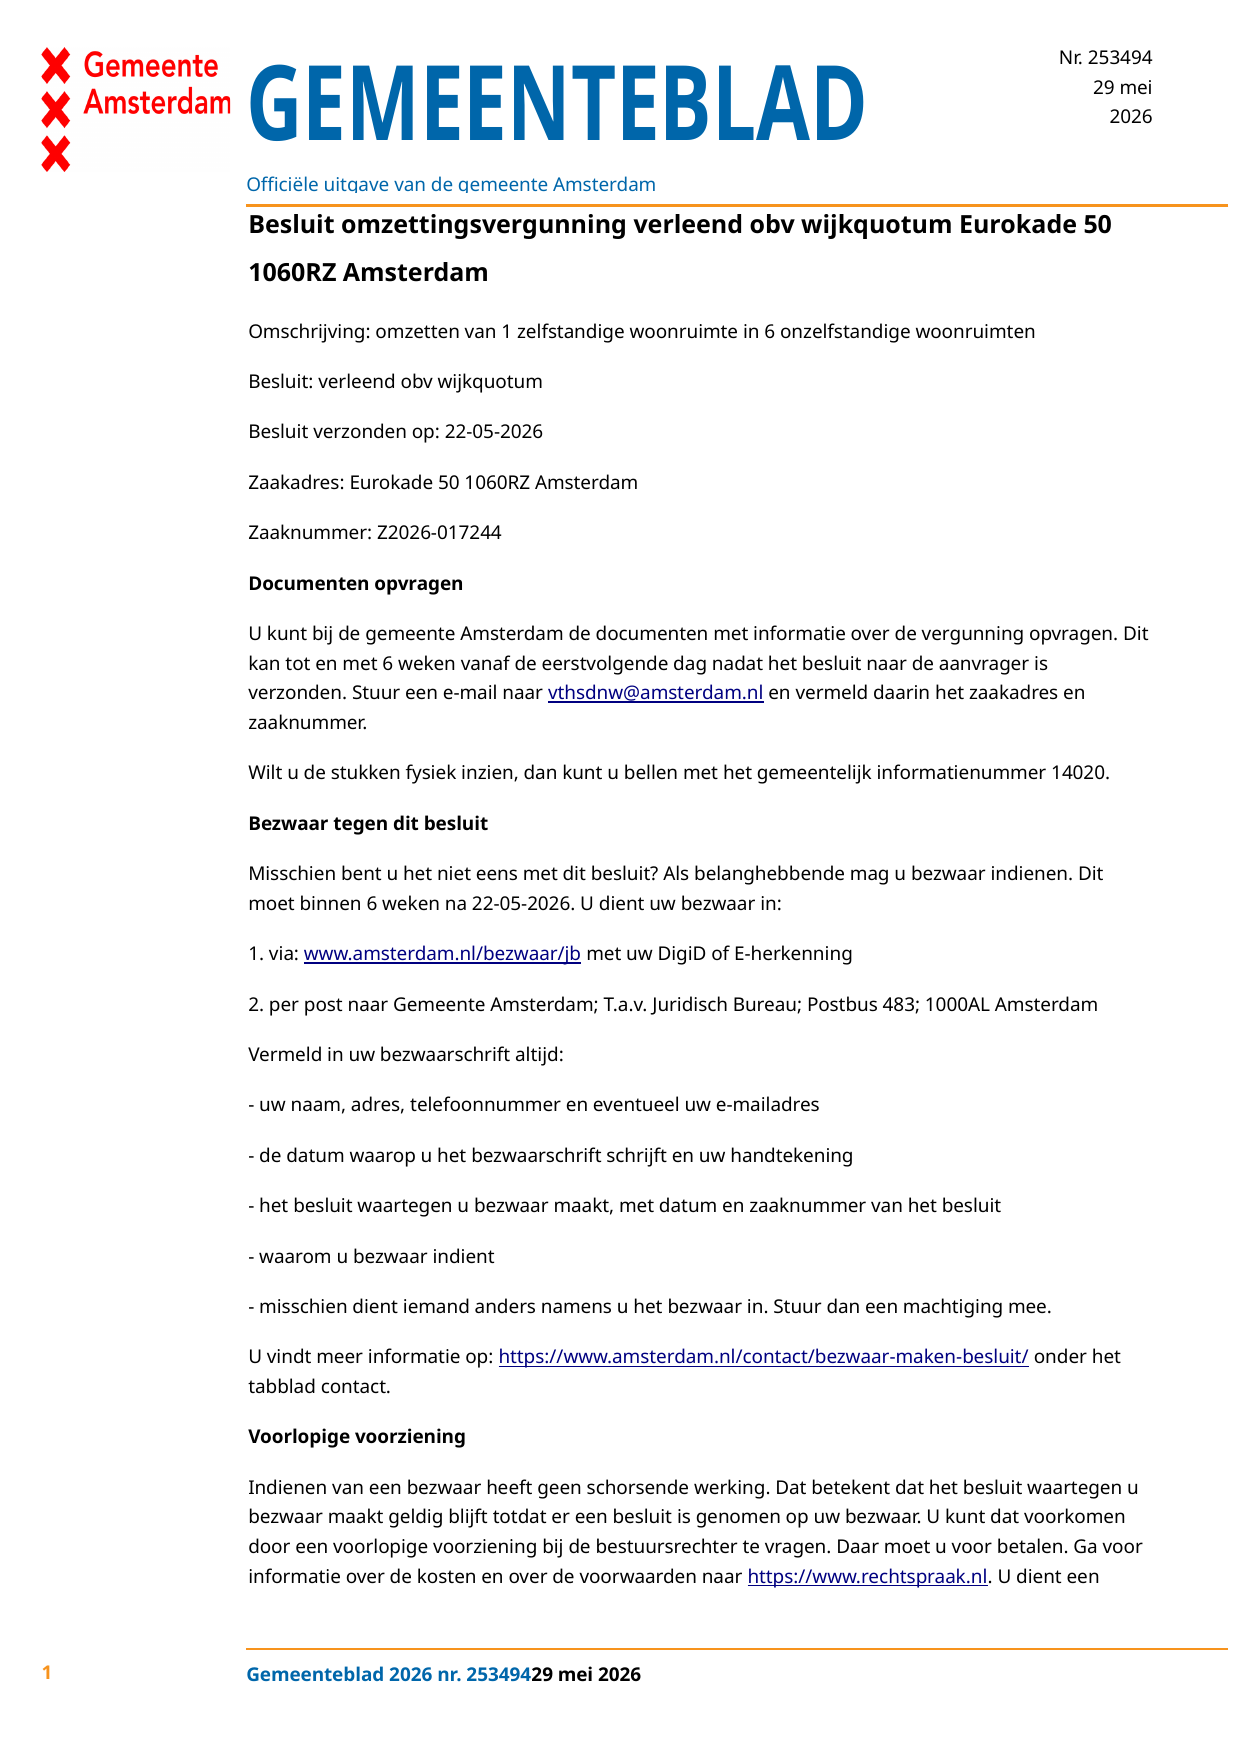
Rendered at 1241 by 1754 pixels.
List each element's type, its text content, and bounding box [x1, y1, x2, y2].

text Besluit: verleend obv wijkquotum [248, 368, 1152, 394]
text - de datum waarop u het bezwaarschrift schrijft en uw handtekening [248, 1142, 1152, 1168]
text Besluit omzettingsvergunning verleend obv wijkquotum Eurokade 50 1060RZ Amsterdam [248, 207, 1152, 288]
text Indienen van een bezwaar heeft geen schorsende werking. Dat betekent dat het besluit waartegen u bezwaar maakt geldig blijft totdat er een besluit is genomen op uw bezwaar. U kunt dat voorkomen door een voorlopige voorziening bij de bestuursrechter te vragen. Daar moet u voor betalen. Ga voor informatie over de kosten en over de voorwaarden naar https://www.rechtspraak.nl. U dient een [248, 1474, 1152, 1589]
text Besluit verzonden op: 22-05-2026 [248, 419, 1152, 444]
text - waarom u bezwaar indient [248, 1243, 1152, 1269]
text 2. per post naar Gemeente Amsterdam; T.a.v. Juridisch Bureau; Postbus 483; 1000AL Amsterdam [248, 991, 1152, 1017]
text 1. via: www.amsterdam.nl/bezwaar/jb met uw DigiD of E-herkenning [248, 940, 1152, 966]
picture [41, 47, 231, 172]
text Zaaknummer: Z2026-017244 [248, 519, 1152, 545]
text Vermeld in uw bezwaarschrift altijd: [248, 1041, 1152, 1067]
text Voorlopige voorziening [248, 1424, 1152, 1449]
text U kunt bij de gemeente Amsterdam de documenten met informatie over de vergunning opvragen. Dit kan tot en met 6 weken vanaf de eerstvolgende dag nadat het besluit naar de aanvrager is verzonden. Stuur een e-mail naar vthsdnw@amsterdam.nl en vermeld daarin het zaakadres en zaaknummer. [248, 620, 1152, 735]
text Zaakadres: Eurokade 50 1060RZ Amsterdam [248, 469, 1152, 495]
text - het besluit waartegen u bezwaar maakt, met datum en zaaknummer van het besluit [248, 1192, 1152, 1218]
text Documenten opvragen [248, 570, 1152, 596]
text Bezwaar tegen dit besluit [248, 810, 1152, 836]
text Omschrijving: omzetten van 1 zelfstandige woonruimte in 6 onzelfstandige woonruimten [248, 318, 1152, 344]
text - uw naam, adres, telefoonnummer en eventueel uw e-mailadres [248, 1092, 1152, 1117]
text U vindt meer informatie op: https://www.amsterdam.nl/contact/bezwaar-maken-besluit/ onder het tabblad contact. [248, 1344, 1152, 1399]
text Wilt u de stukken fysiek inzien, dan kunt u bellen met het gemeentelijk informatienummer 14020. [248, 759, 1152, 785]
text - misschien dient iemand anders namens u het bezwaar in. Stuur dan een machtiging mee. [248, 1293, 1152, 1319]
text Misschien bent u het niet eens met dit besluit? Als belanghebbende mag u bezwaar indienen. Dit moet binnen 6 weken na 22-05-2026. U dient uw bezwaar in: [248, 860, 1152, 916]
